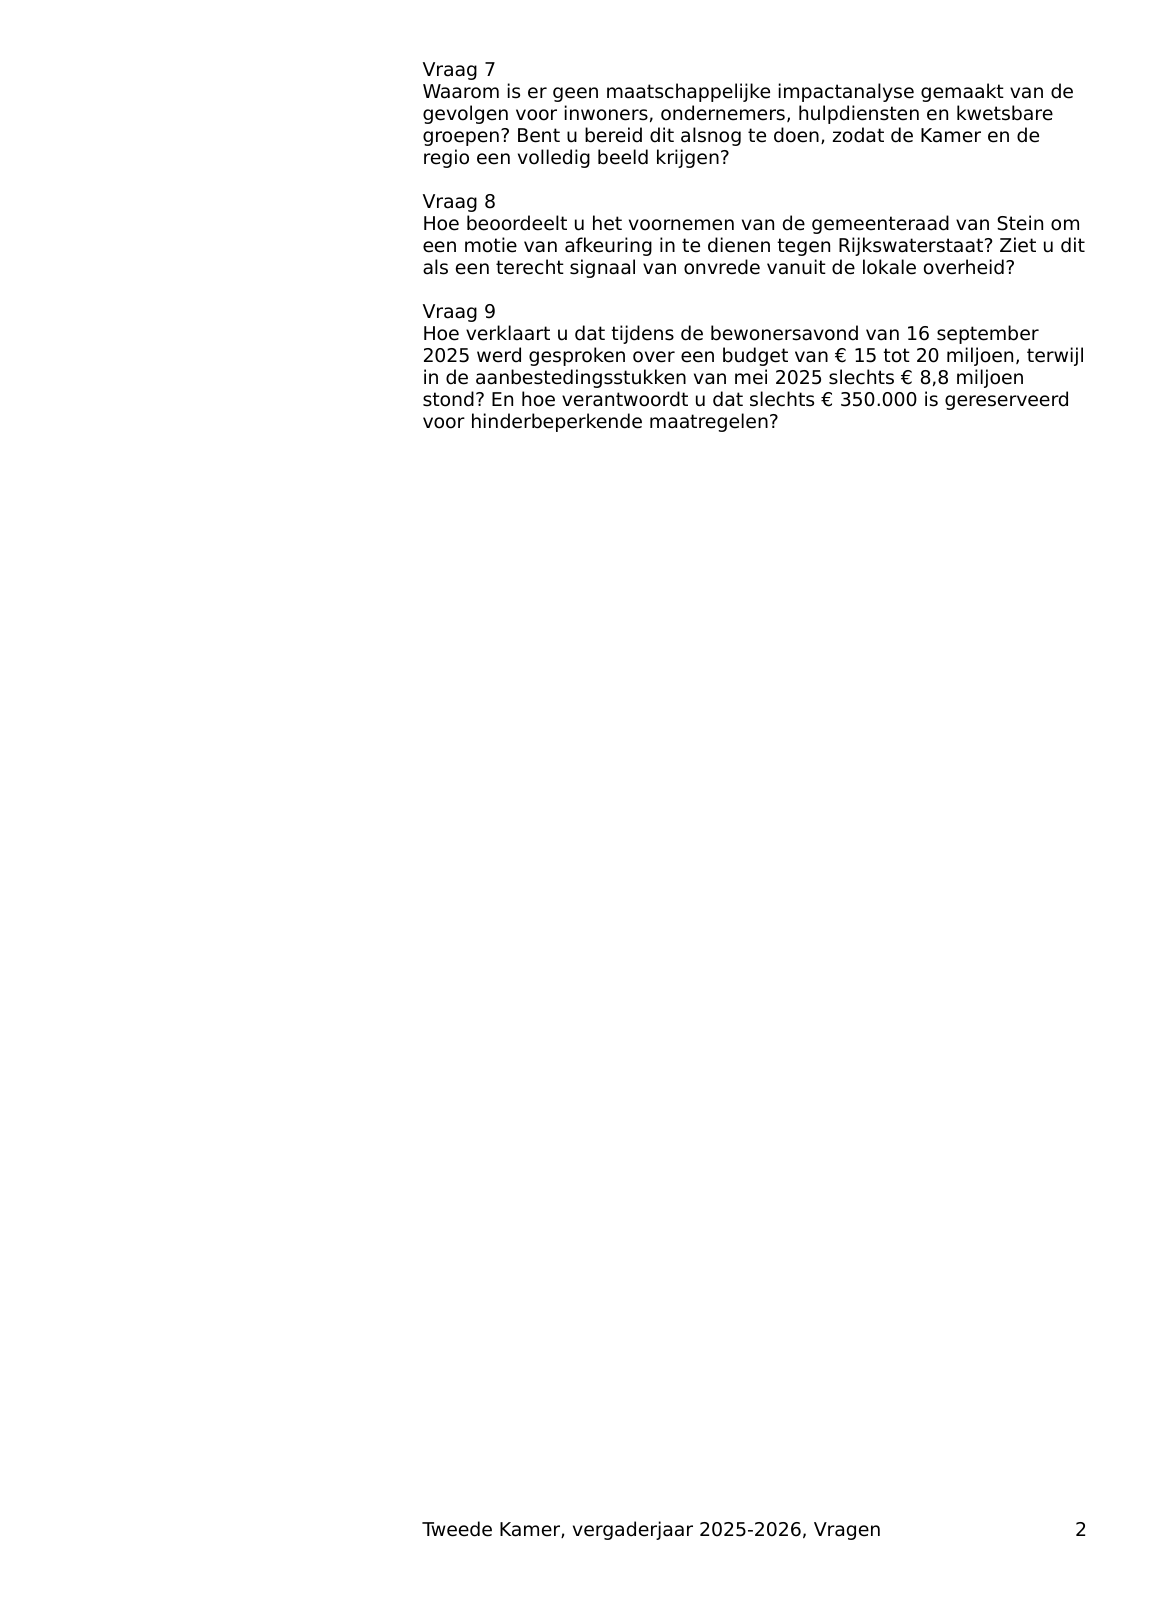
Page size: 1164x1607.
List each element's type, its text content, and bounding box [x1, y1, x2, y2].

text Vraag 9 [422, 301, 1087, 323]
text Hoe verklaart u dat tijdens de bewonersavond van 16 september 2025 werd gesproken over een budget van € 15 tot 20 miljoen, terwijl in de aanbestedingsstukken van mei 2025 slechts € 8,8 miljoen stond? En hoe verantwoordt u dat slechts € 350.000 is gereserveerd voor hinderbeperkende maatregelen? [422, 323, 1087, 433]
text Vraag 7 [422, 59, 1087, 81]
text Waarom is er geen maatschappelijke impactanalyse gemaakt van de gevolgen voor inwoners, ondernemers, hulpdiensten en kwetsbare groepen? Bent u bereid dit alsnog te doen, zodat de Kamer en de regio een volledig beeld krijgen? [422, 81, 1087, 169]
text Vraag 8 [422, 191, 1087, 213]
text Hoe beoordeelt u het voornemen van de gemeenteraad van Stein om een motie van afkeuring in te dienen tegen Rijkswaterstaat? Ziet u dit als een terecht signaal van onvrede vanuit de lokale overheid? [422, 213, 1087, 279]
